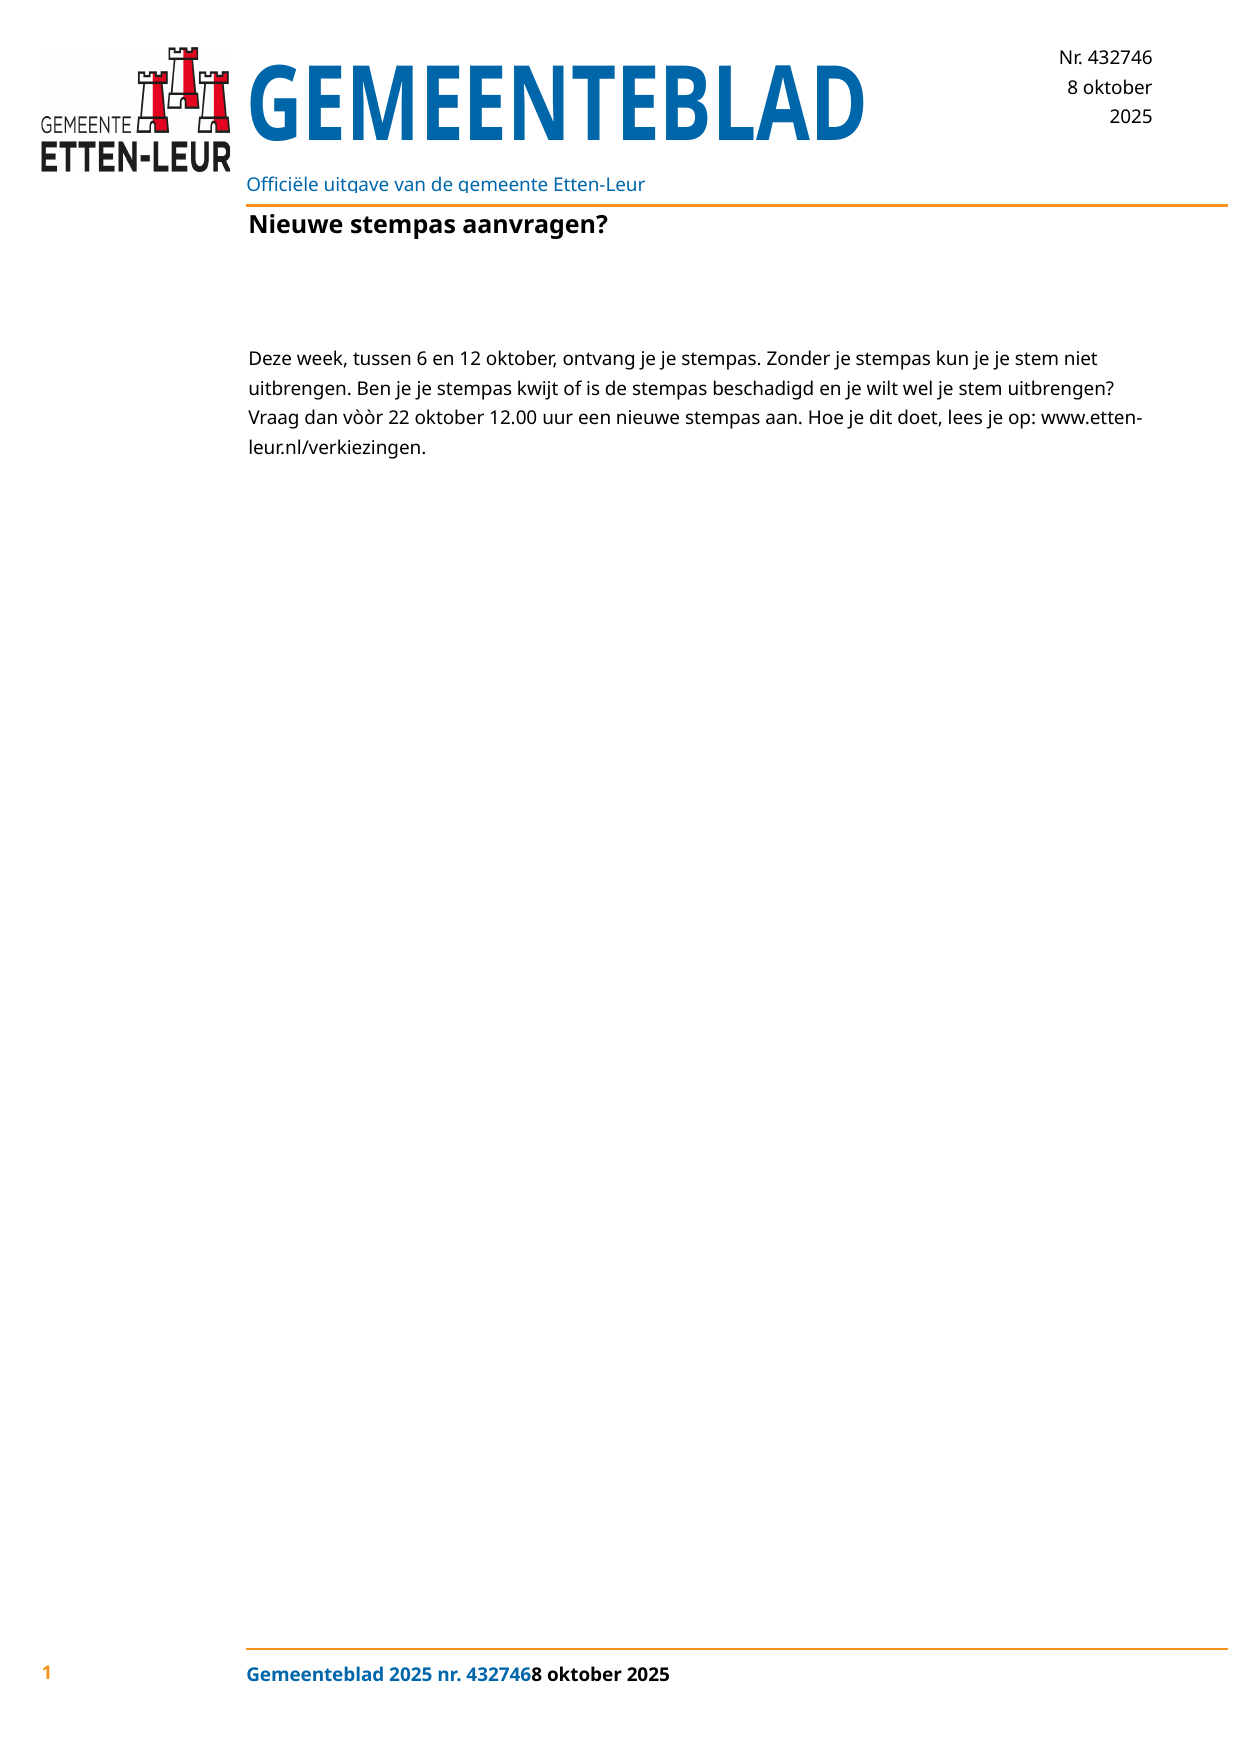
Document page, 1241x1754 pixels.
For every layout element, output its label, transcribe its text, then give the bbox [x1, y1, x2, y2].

text Nieuwe stempas aanvragen? [248, 207, 1152, 241]
text Deze week, tussen 6 en 12 oktober, ontvang je je stempas. Zonder je stempas kun je je stem niet uitbrengen. Ben je je stempas kwijt of is de stempas beschadigd en je wilt wel je stem uitbrengen? Vraag dan vòòr 22 oktober 12.00 uur een nieuwe stempas aan. Hoe je dit doet, lees je op: www.etten-leur.nl/verkiezingen. [248, 345, 1152, 460]
picture [41, 47, 231, 172]
